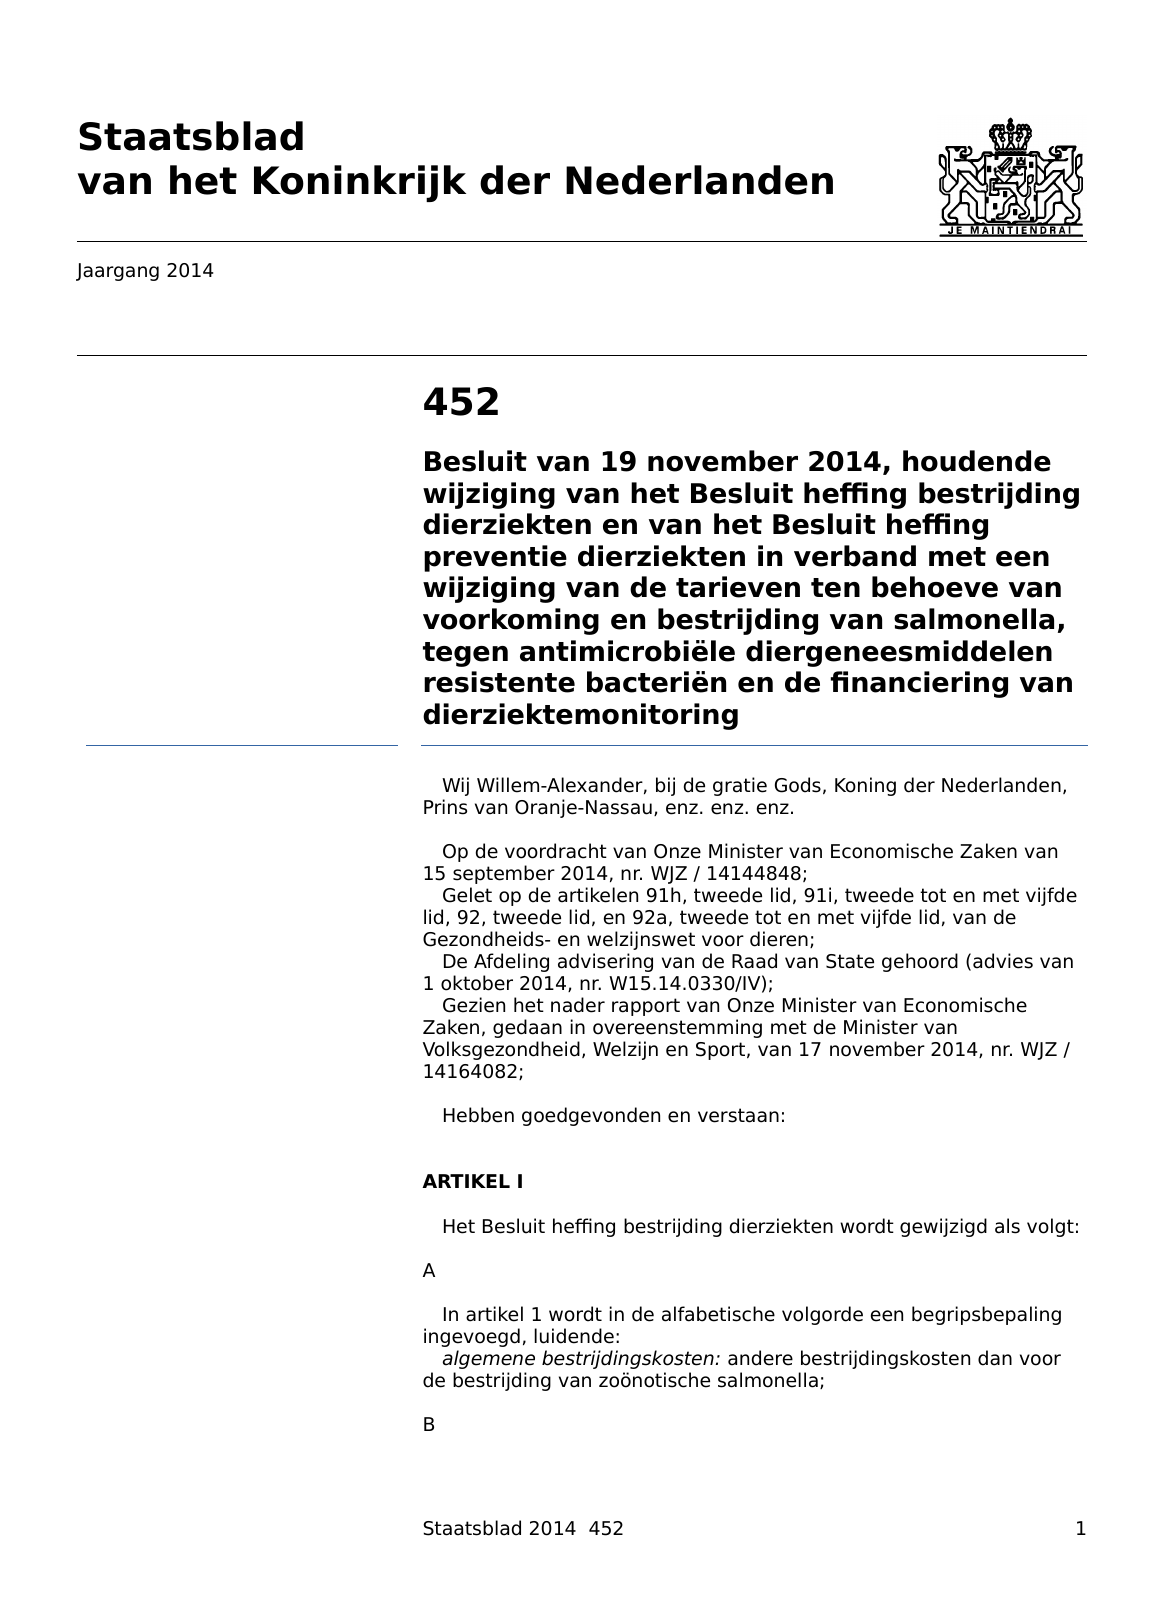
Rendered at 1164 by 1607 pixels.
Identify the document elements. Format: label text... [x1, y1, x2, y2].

text A [422, 1260, 1087, 1282]
text Wij Willem-Alexander, bij de gratie Gods, Koning der Nederlanden, Prins van Oranje-Nassau, enz. enz. enz. [422, 775, 1087, 819]
text Hebben goedgevonden en verstaan: [422, 1105, 1087, 1127]
table_header Staatsblad van het Koninkrijk der Nederlanden [77, 100, 886, 241]
text In artikel 1 wordt in de alfabetische volgorde een begripsbepaling ingevoegd, luidende: [422, 1304, 1087, 1348]
subtitle 452 [422, 381, 1087, 424]
text B [422, 1414, 1087, 1436]
text Besluit van 19 november 2014, houdende wijziging van het Besluit heffing bestrijding dierziekten en van het Besluit heffing preventie dierziekten in verband met een wijziging van de tarieven ten behoeve van voorkoming en bestrijding van salmonella, tegen antimicrobiële diergeneesmiddelen resistente bacteriën en de financiering van dierziektemonitoring [422, 447, 1087, 731]
text Het Besluit heffing bestrijding dierziekten wordt gewijzigd als volgt: [422, 1216, 1087, 1238]
text Gelet op de artikelen 91h, tweede lid, 91i, tweede tot en met vijfde lid, 92, tweede lid, en 92a, tweede tot en met vijfde lid, van de Gezondheids- en welzijnswet voor dieren; [422, 885, 1087, 951]
text De Afdeling advisering van de Raad van State gehoord (advies van 1 oktober 2014, nr. W15.14.0330/IV); [422, 951, 1087, 995]
text Gezien het nader rapport van Onze Minister van Economische Zaken, gedaan in overeenstemming met de Minister van Volksgezondheid, Welzijn en Sport, van 17 november 2014, nr. WJZ / 14164082; [422, 995, 1087, 1083]
table_cell Jaargang 2014 [77, 242, 1087, 355]
table_header [886, 100, 1087, 241]
subtitle ARTIKEL I [422, 1171, 1087, 1193]
text algemene bestrijdingskosten: andere bestrijdingskosten dan voor de bestrijding van zoönotische salmonella; [422, 1348, 1087, 1392]
picture [936, 115, 1087, 240]
text Op de voordracht van Onze Minister van Economische Zaken van 15 september 2014, nr. WJZ / 14144848; [422, 841, 1087, 885]
